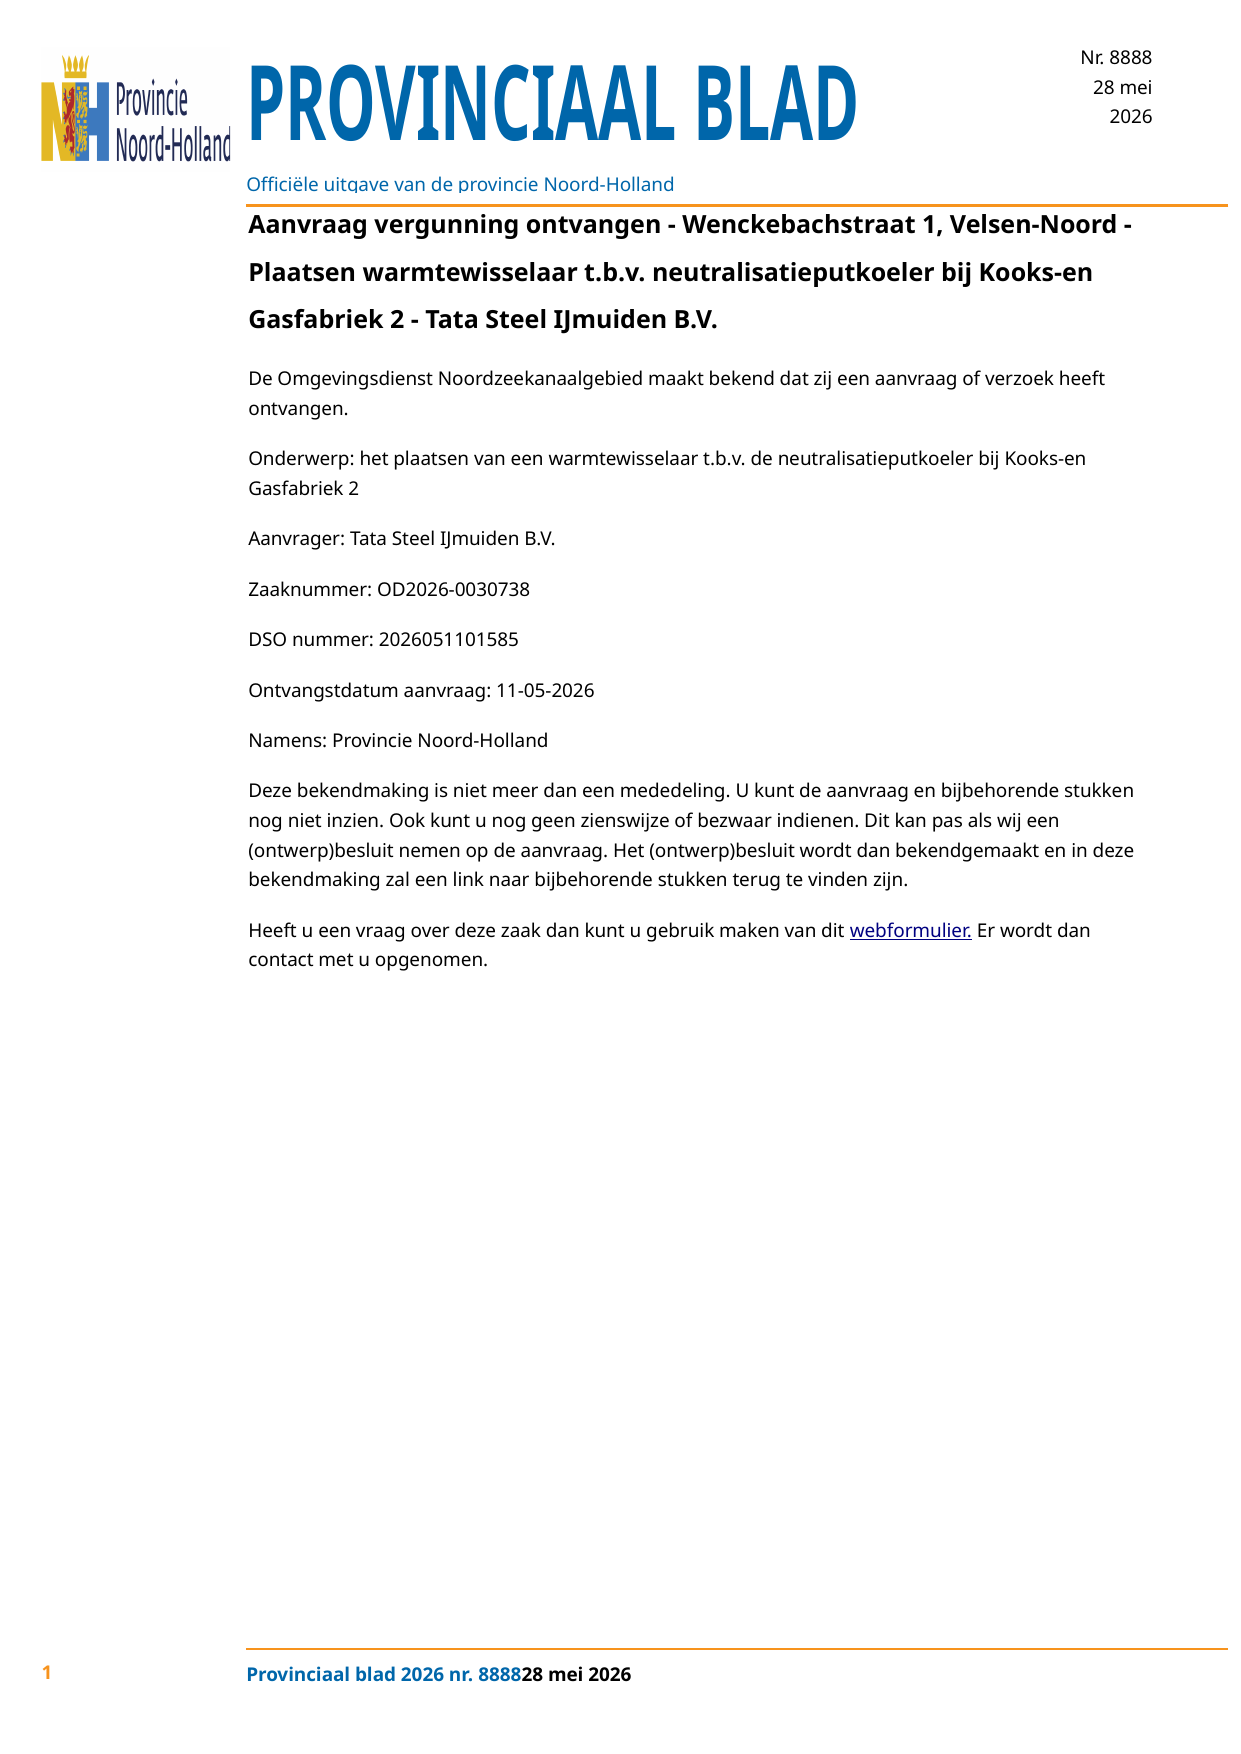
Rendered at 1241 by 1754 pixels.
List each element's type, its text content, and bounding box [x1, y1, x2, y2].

text Heeft u een vraag over deze zaak dan kunt u gebruik maken van dit webformulier. Er wordt dan contact met u opgenomen. [248, 917, 1152, 972]
text De Omgevingsdienst Noordzeekanaalgebied maakt bekend dat zij een aanvraag of verzoek heeft ontvangen. [248, 366, 1152, 421]
text Deze bekendmaking is niet meer dan een mededeling. U kunt de aanvraag en bijbehorende stukken nog niet inzien. Ook kunt u nog geen zienswijze of bezwaar indienen. Dit kan pas als wij een (ontwerp)besluit nemen op de aanvraag. Het (ontwerp)besluit wordt dan bekendgemaakt en in deze bekendmaking zal een link naar bijbehorende stukken terug te vinden zijn. [248, 778, 1152, 892]
text Namens: Provincie Noord-Holland [248, 727, 1152, 753]
text Aanvraag vergunning ontvangen - Wenckebachstraat 1, Velsen-Noord - Plaatsen warmtewisselaar t.b.v. neutralisatieputkoeler bij Kooks-en Gasfabriek 2 - Tata Steel IJmuiden B.V. [248, 207, 1152, 336]
text Zaaknummer: OD2026-0030738 [248, 576, 1152, 602]
text Onderwerp: het plaatsen van een warmtewisselaar t.b.v. de neutralisatieputkoeler bij Kooks-en Gasfabriek 2 [248, 446, 1152, 501]
text Ontvangstdatum aanvraag: 11-05-2026 [248, 677, 1152, 702]
picture [41, 47, 231, 172]
text Aanvrager: Tata Steel IJmuiden B.V. [248, 526, 1152, 551]
text DSO nummer: 2026051101585 [248, 626, 1152, 652]
